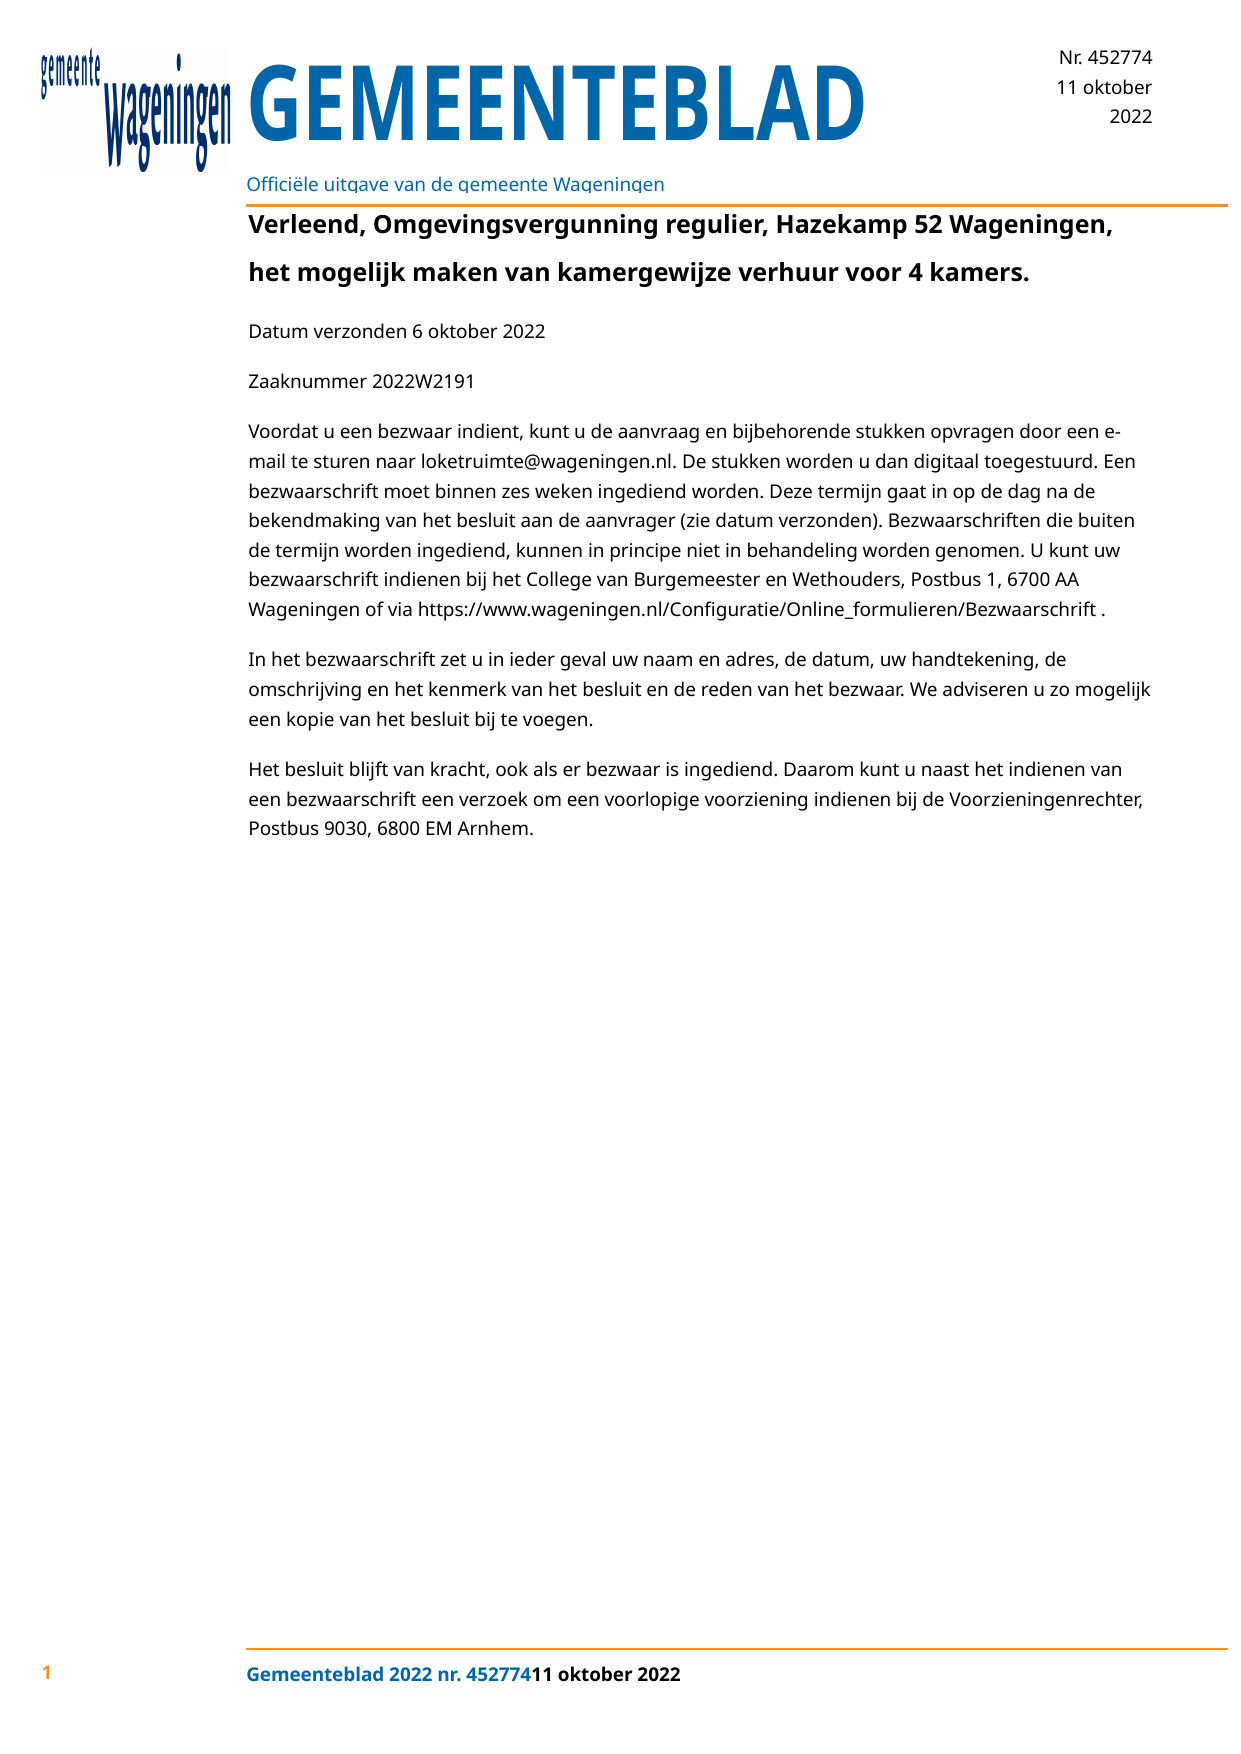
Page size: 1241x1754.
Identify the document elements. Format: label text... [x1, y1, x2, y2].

picture [41, 47, 231, 172]
text Voordat u een bezwaar indient, kunt u de aanvraag en bijbehorende stukken opvragen door een e-mail te sturen naar loketruimte@wageningen.nl. De stukken worden u dan digitaal toegestuurd. Een bezwaarschrift moet binnen zes weken ingediend worden. Deze termijn gaat in op de dag na de bekendmaking van het besluit aan de aanvrager (zie datum verzonden). Bezwaarschriften die buiten de termijn worden ingediend, kunnen in principe niet in behandeling worden genomen. U kunt uw bezwaarschrift indienen bij het College van Burgemeester en Wethouders, Postbus 1, 6700 AA Wageningen of via https://www.wageningen.nl/Configuratie/Online_formulieren/Bezwaarschrift . [248, 419, 1152, 622]
text Zaaknummer 2022W2191 [248, 368, 1152, 394]
text Het besluit blijft van kracht, ook als er bezwaar is ingediend. Daarom kunt u naast het indienen van een bezwaarschrift een verzoek om een voorlopige voorziening indienen bij de Voorzieningenrechter, Postbus 9030, 6800 EM Arnhem. [248, 756, 1152, 841]
text In het bezwaarschrift zet u in ieder geval uw naam en adres, de datum, uw handtekening, de omschrijving en het kenmerk van het besluit en de reden van het bezwaar. We adviseren u zo mogelijk een kopie van het besluit bij te voegen. [248, 647, 1152, 732]
text Datum verzonden 6 oktober 2022 [248, 318, 1152, 344]
text Verleend, Omgevingsvergunning regulier, Hazekamp 52 Wageningen, het mogelijk maken van kamergewijze verhuur voor 4 kamers. [248, 207, 1152, 288]
